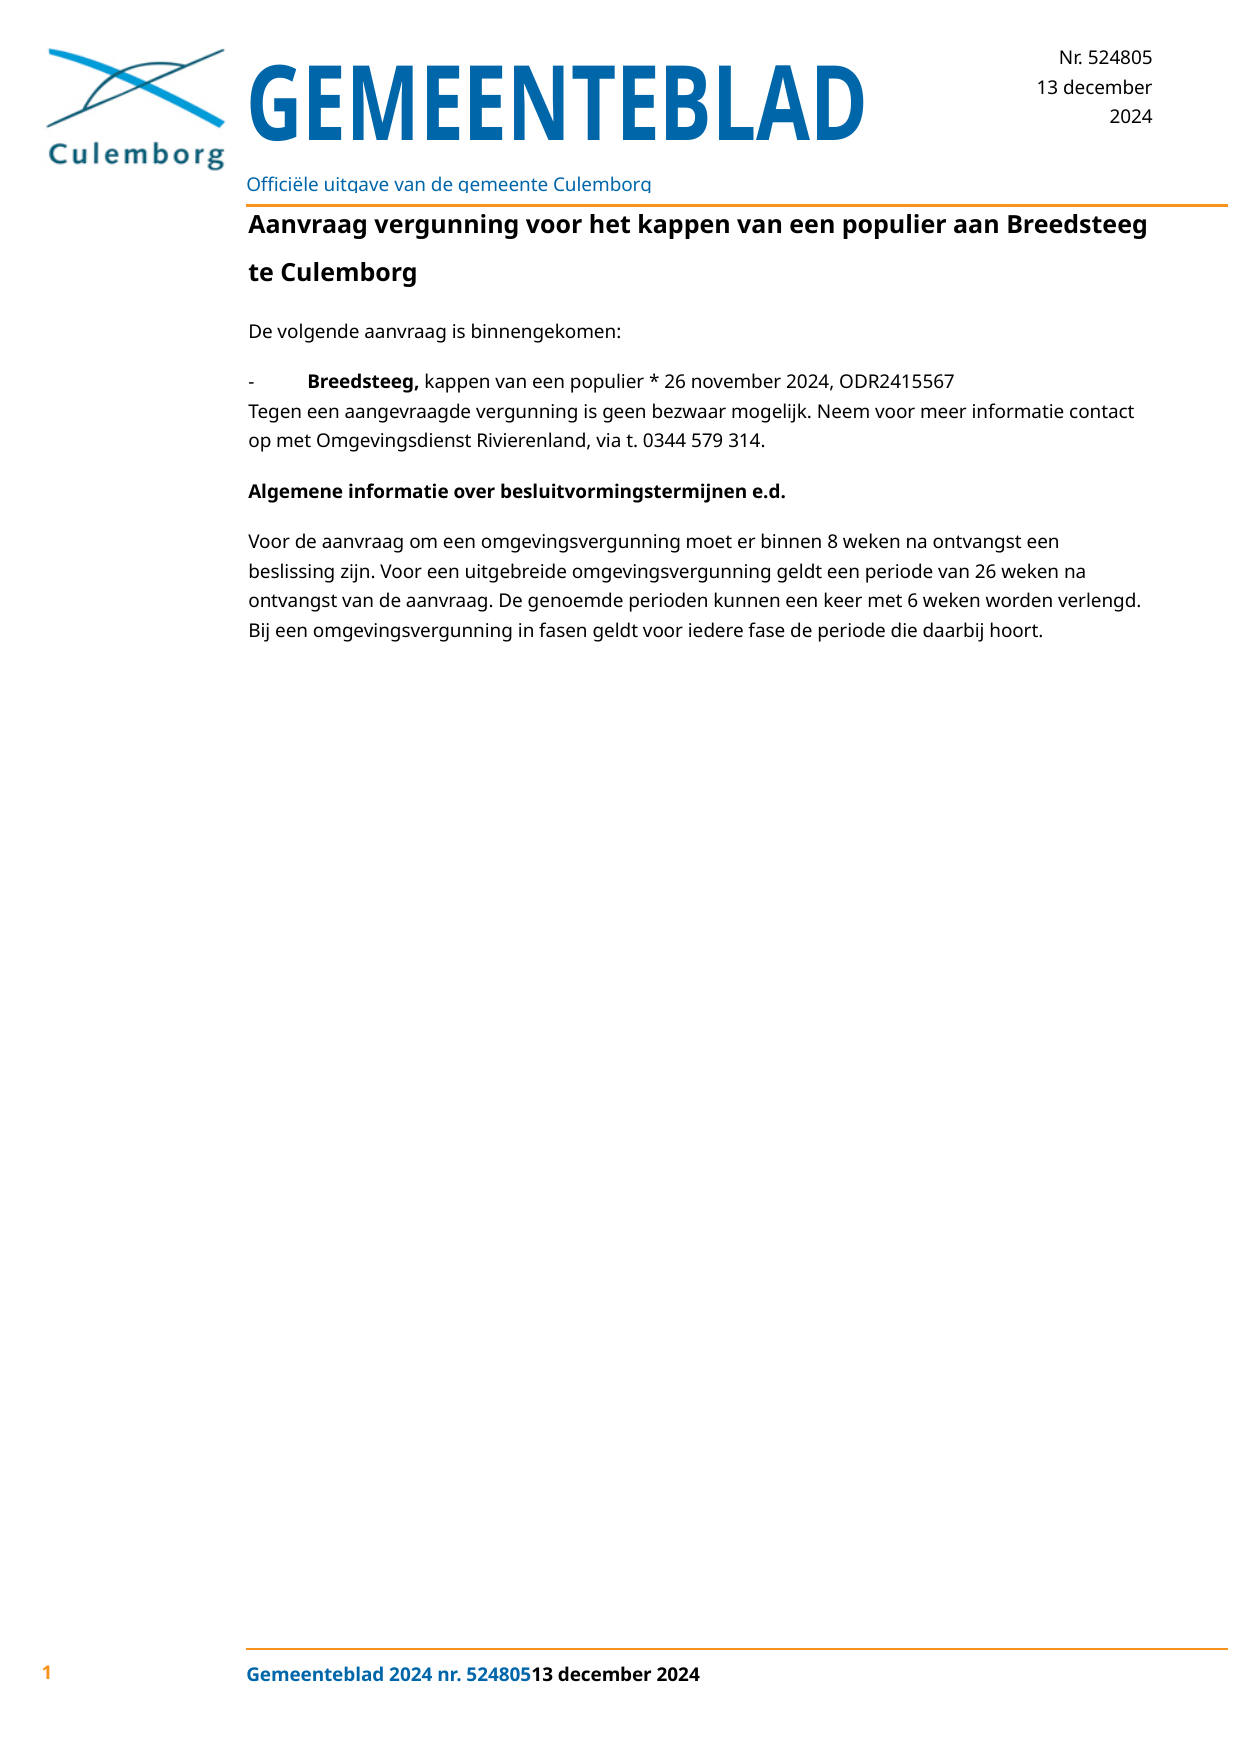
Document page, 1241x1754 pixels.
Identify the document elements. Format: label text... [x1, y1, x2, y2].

picture [41, 47, 231, 172]
text De volgende aanvraag is binnengekomen: [248, 318, 1152, 344]
text Aanvraag vergunning voor het kappen van een populier aan Breedsteeg te Culemborg [248, 207, 1152, 288]
text Voor de aanvraag om een omgevingsvergunning moet er binnen 8 weken na ontvangst een beslissing zijn. Voor een uitgebreide omgevingsvergunning geldt een periode van 26 weken na ontvangst van de aanvraag. De genoemde perioden kunnen een keer met 6 weken worden verlengd. Bij een omgevingsvergunning in fasen geldt voor iedere fase de periode die daarbij hoort. [248, 528, 1152, 643]
text Algemene informatie over besluitvormingstermijnen e.d. [248, 478, 1152, 504]
text Tegen een aangevraagde vergunning is geen bezwaar mogelijk. Neem voor meer informatie contact op met Omgevingsdienst Rivierenland, via t. 0344 579 314. [248, 398, 1152, 453]
list Breedsteeg, kappen van een populier * 26 november 2024, ODR2415567 [248, 368, 1152, 394]
